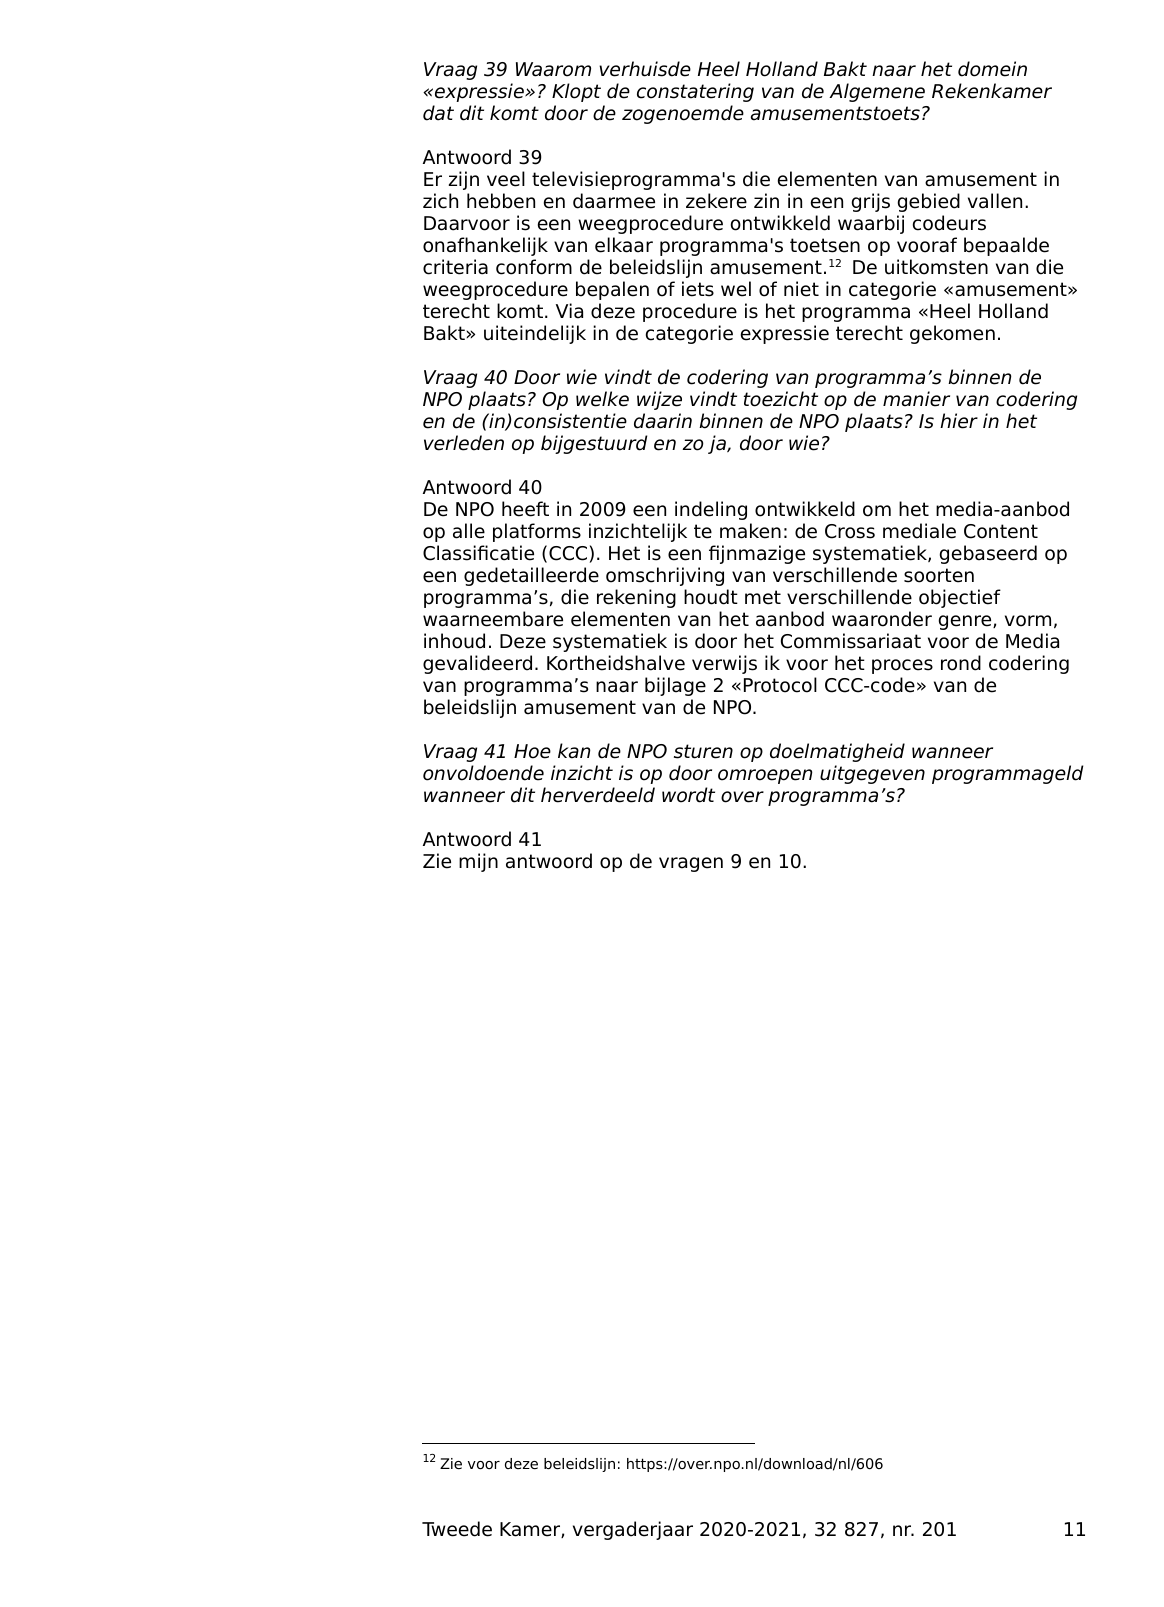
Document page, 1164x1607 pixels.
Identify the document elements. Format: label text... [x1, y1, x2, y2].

text Vraag 39 Waarom verhuisde Heel Holland Bakt naar het domein «expressie»? Klopt de constatering van de Algemene Rekenkamer dat dit komt door de zogenoemde amusementstoets? [422, 59, 1087, 125]
text Vraag 40 Door wie vindt de codering van programma’s binnen de NPO plaats? Op welke wijze vindt toezicht op de manier van codering en de (in)consistentie daarin binnen de NPO plaats? Is hier in het verleden op bijgestuurd en zo ja, door wie? [422, 367, 1087, 455]
text Er zijn veel televisieprogramma's die elementen van amusement in zich hebben en daarmee in zekere zin in een grijs gebied vallen. Daarvoor is een weegprocedure ontwikkeld waarbij codeurs onafhankelijk van elkaar programma's toetsen op vooraf bepaalde criteria conform de beleidslijn amusement. De uitkomsten van die weegprocedure bepalen of iets wel of niet in categorie «amusement» terecht komt. Via deze procedure is het programma «Heel Holland Bakt» uiteindelijk in de categorie expressie terecht gekomen. [422, 169, 1087, 345]
text Zie mijn antwoord op de vragen 9 en 10. [422, 851, 1087, 873]
text Vraag 41 Hoe kan de NPO sturen op doelmatigheid wanneer onvoldoende inzicht is op door omroepen uitgegeven programmageld wanneer dit herverdeeld wordt over programma’s? [422, 741, 1087, 807]
text Zie voor deze beleidslijn: https://over.npo.nl/download/nl/606 [422, 1452, 1087, 1474]
text Antwoord 40 [422, 477, 1087, 499]
text De NPO heeft in 2009 een indeling ontwikkeld om het media-aanbod op alle platforms inzichtelijk te maken: de Cross mediale Content Classificatie (CCC). Het is een fijnmazige systematiek, gebaseerd op een gedetailleerde omschrijving van verschillende soorten programma’s, die rekening houdt met verschillende objectief waarneembare elementen van het aanbod waaronder genre, vorm, inhoud. Deze systematiek is door het Commissariaat voor de Media gevalideerd. Kortheidshalve verwijs ik voor het proces rond codering van programma’s naar bijlage 2 «Protocol CCC-code» van de beleidslijn amusement van de NPO. [422, 499, 1087, 719]
text Antwoord 41 [422, 829, 1087, 851]
text Antwoord 39 [422, 147, 1087, 169]
